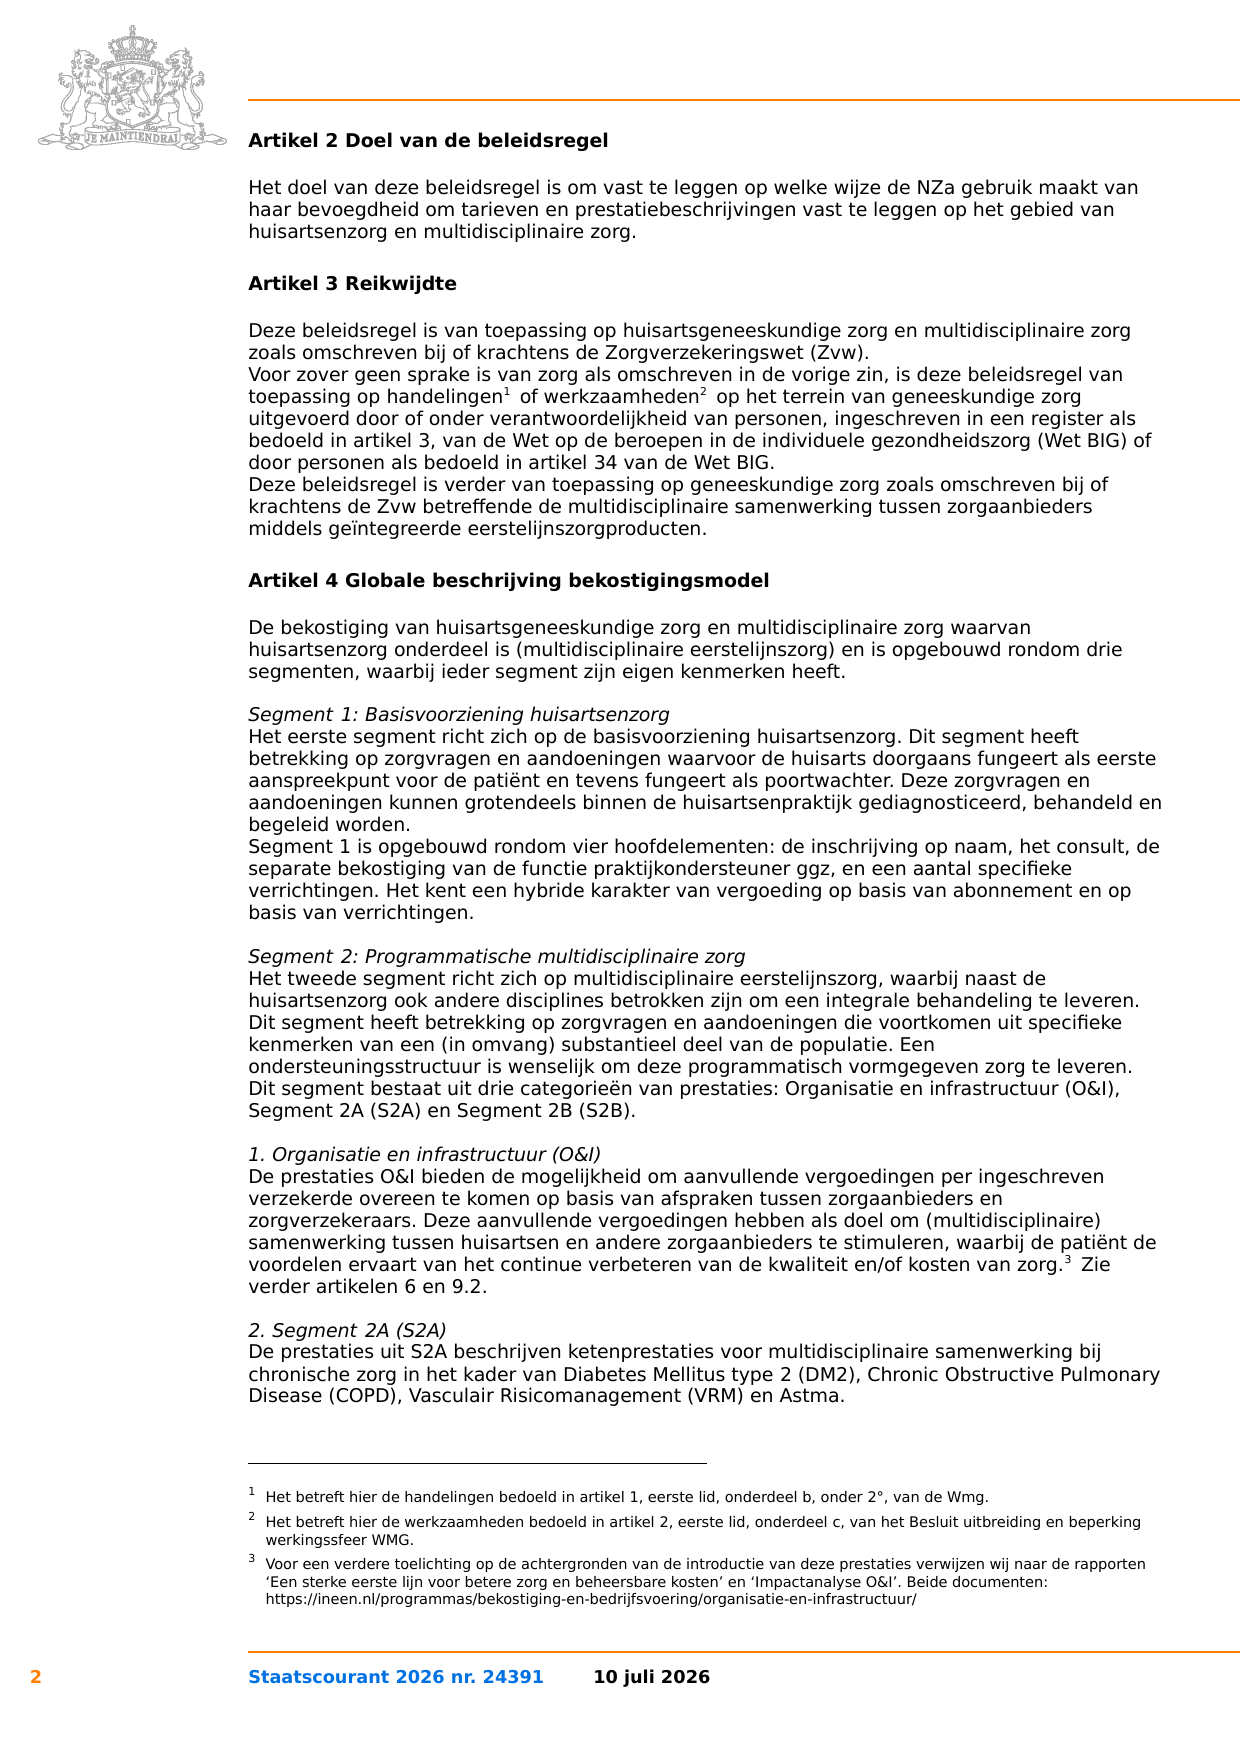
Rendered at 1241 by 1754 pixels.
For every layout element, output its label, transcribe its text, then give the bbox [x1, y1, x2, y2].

text Dit segment bestaat uit drie categorieën van prestaties: Organisatie en infrastructuur (O&I), Segment 2A (S2A) en Segment 2B (S2B). [248, 1078, 1163, 1122]
text De prestaties uit S2A beschrijven ketenprestaties voor multidisciplinaire samenwerking bij chronische zorg in het kader van Diabetes Mellitus type 2 (DM2), Chronic Obstructive Pulmonary Disease (COPD), Vasculair Risicomanagement (VRM) en Astma. [248, 1341, 1163, 1407]
text Deze beleidsregel is verder van toepassing op geneeskundige zorg zoals omschreven bij of krachtens de Zvw betreffende de multidisciplinaire samenwerking tussen zorgaanbieders middels geïntegreerde eerstelijnszorgproducten. [248, 474, 1163, 539]
picture [38, 25, 227, 150]
text Voor zover geen sprake is van zorg als omschreven in de vorige zin, is deze beleidsregel van toepassing op handelingen of werkzaamheden op het terrein van geneeskundige zorg uitgevoerd door of onder verantwoordelijkheid van personen, ingeschreven in een register als bedoeld in artikel 3, van de Wet op de beroepen in de individuele gezondheidszorg (Wet BIG) of door personen als bedoeld in artikel 34 van de Wet BIG. [248, 364, 1163, 474]
subtitle 1. Organisatie en infrastructuur (O&I) [248, 1144, 1163, 1166]
subtitle Artikel 3 Reikwijdte [248, 273, 1163, 295]
text Deze beleidsregel is van toepassing op huisartsgeneeskundige zorg en multidisciplinaire zorg zoals omschreven bij of krachtens de Zorgverzekeringswet (Zvw). [248, 320, 1163, 364]
text Voor een verdere toelichting op de achtergronden van de introductie van deze prestaties verwijzen wij naar de rapporten ‘Een sterke eerste lijn voor betere zorg en beheersbare kosten’ en ‘Impactanalyse O&I’. Beide documenten: https://ineen.nl/programmas/bekostiging-en-bedrijfsvoering/organisatie-en-infrastructuur/ [248, 1552, 1163, 1608]
subtitle Segment 2: Programmatische multidisciplinaire zorg [248, 946, 1163, 968]
text Het betreft hier de werkzaamheden bedoeld in artikel 2, eerste lid, onderdeel c, van het Besluit uitbreiding en beperking werkingssfeer WMG. [248, 1510, 1163, 1549]
text Het doel van deze beleidsregel is om vast te leggen op welke wijze de NZa gebruik maakt van haar bevoegdheid om tarieven en prestatiebeschrijvingen vast te leggen op het gebied van huisartsenzorg en multidisciplinaire zorg. [248, 177, 1163, 243]
subtitle 2. Segment 2A (S2A) [248, 1319, 1163, 1341]
text Segment 1 is opgebouwd rondom vier hoofdelementen: de inschrijving op naam, het consult, de separate bekostiging van de functie praktijkondersteuner ggz, en een aantal specifieke verrichtingen. Het kent een hybride karakter van vergoeding op basis van abonnement en op basis van verrichtingen. [248, 836, 1163, 924]
subtitle Artikel 2 Doel van de beleidsregel [248, 130, 1163, 152]
subtitle Segment 1: Basisvoorziening huisartsenzorg [248, 704, 1163, 726]
subtitle Artikel 4 Globale beschrijving bekostigingsmodel [248, 569, 1163, 592]
text Het eerste segment richt zich op de basisvoorziening huisartsenzorg. Dit segment heeft betrekking op zorgvragen en aandoeningen waarvoor de huisarts doorgaans fungeert als eerste aanspreekpunt voor de patiënt en tevens fungeert als poortwachter. Deze zorgvragen en aandoeningen kunnen grotendeels binnen de huisartsenpraktijk gediagnosticeerd, behandeld en begeleid worden. [248, 726, 1163, 836]
text Het betreft hier de handelingen bedoeld in artikel 1, eerste lid, onderdeel b, onder 2°, van de Wmg. [248, 1485, 1163, 1507]
text Het tweede segment richt zich op multidisciplinaire eerstelijnszorg, waarbij naast de huisartsenzorg ook andere disciplines betrokken zijn om een integrale behandeling te leveren. Dit segment heeft betrekking op zorgvragen en aandoeningen die voortkomen uit specifieke kenmerken van een (in omvang) substantieel deel van de populatie. Een ondersteuningsstructuur is wenselijk om deze programmatisch vormgegeven zorg te leveren. [248, 968, 1163, 1078]
text De bekostiging van huisartsgeneeskundige zorg en multidisciplinaire zorg waarvan huisartsenzorg onderdeel is (multidisciplinaire eerstelijnszorg) en is opgebouwd rondom drie segmenten, waarbij ieder segment zijn eigen kenmerken heeft. [248, 617, 1163, 682]
text De prestaties O&I bieden de mogelijkheid om aanvullende vergoedingen per ingeschreven verzekerde overeen te komen op basis van afspraken tussen zorgaanbieders en zorgverzekeraars. Deze aanvullende vergoedingen hebben als doel om (multidisciplinaire) samenwerking tussen huisartsen en andere zorgaanbieders te stimuleren, waarbij de patiënt de voordelen ervaart van het continue verbeteren van de kwaliteit en/of kosten van zorg. Zie verder artikelen 6 en 9.2. [248, 1166, 1163, 1298]
